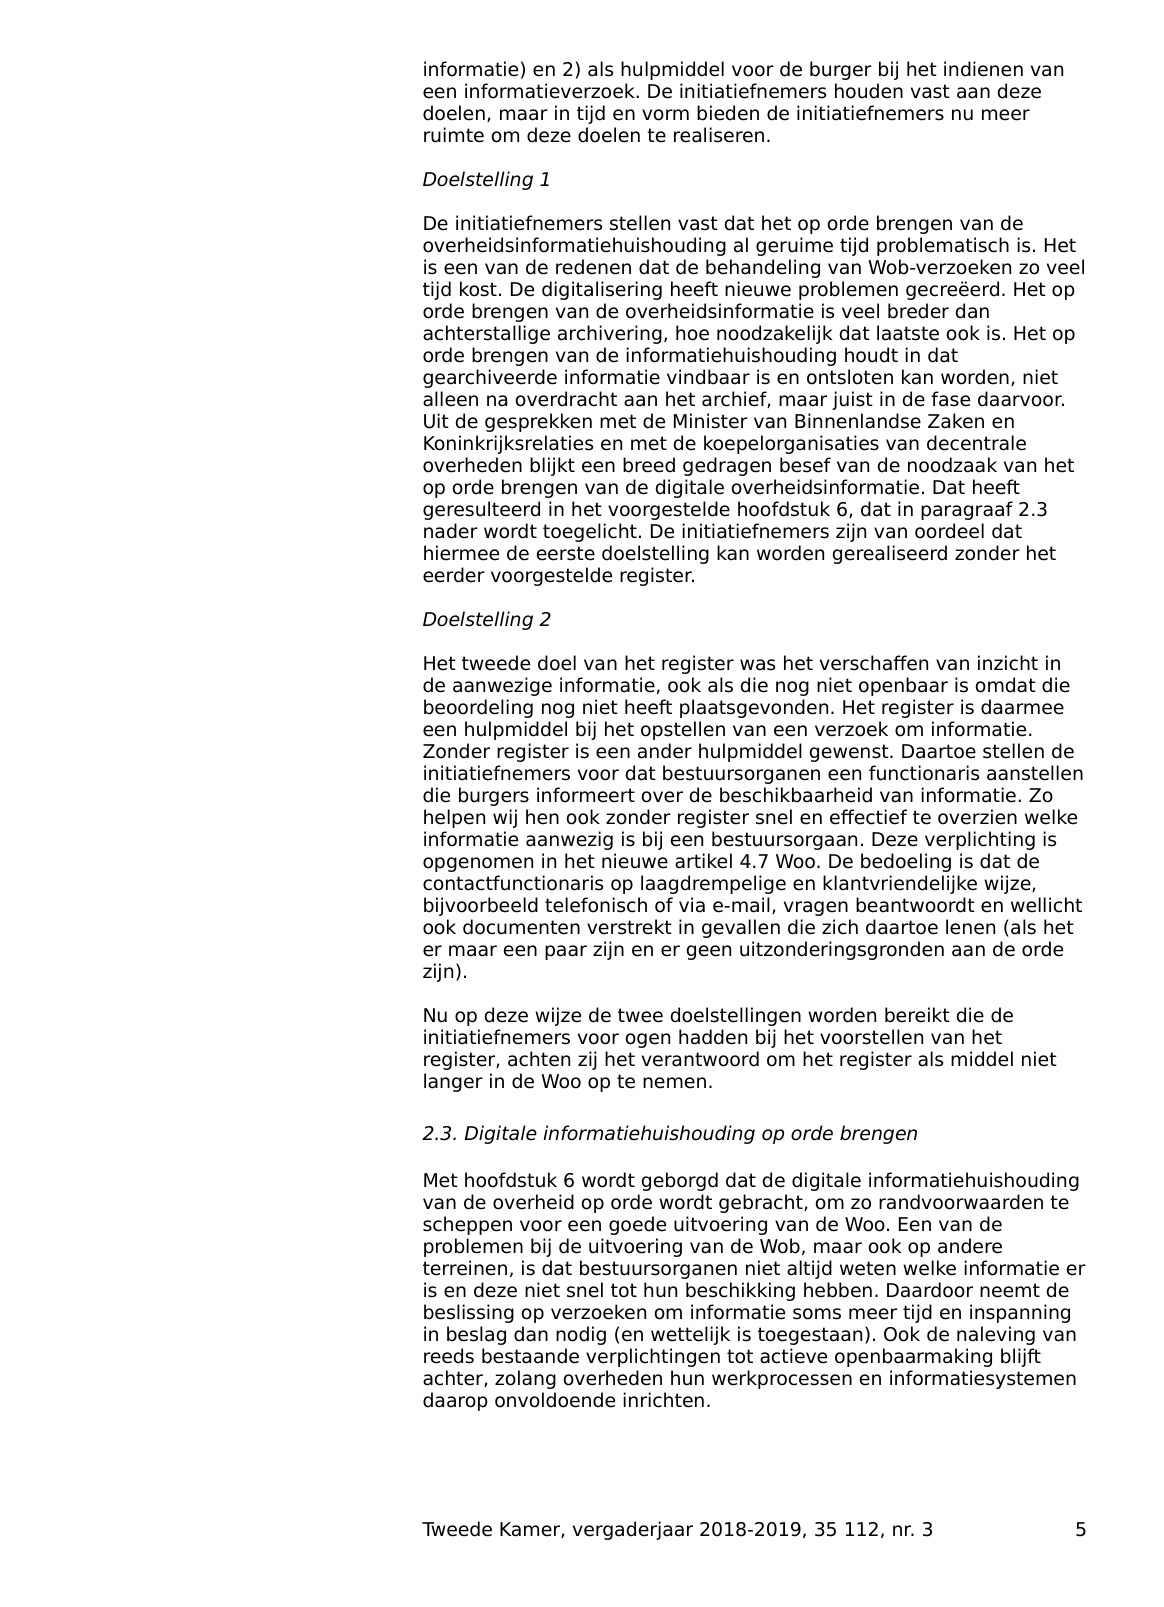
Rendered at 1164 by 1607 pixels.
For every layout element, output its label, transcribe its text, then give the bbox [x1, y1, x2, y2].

text informatie) en 2) als hulpmiddel voor de burger bij het indienen van een informatieverzoek. De initiatiefnemers houden vast aan deze doelen, maar in tijd en vorm bieden de initiatiefnemers nu meer ruimte om deze doelen te realiseren. [422, 59, 1087, 147]
text Nu op deze wijze de twee doelstellingen worden bereikt die de initiatiefnemers voor ogen hadden bij het voorstellen van het register, achten zij het verantwoord om het register als middel niet langer in de Woo op te nemen. [422, 1005, 1087, 1093]
subtitle Doelstelling 2 [422, 609, 1087, 631]
subtitle 2.3. Digitale informatiehuishouding op orde brengen [422, 1123, 1087, 1145]
text De initiatiefnemers stellen vast dat het op orde brengen van de overheidsinformatiehuishouding al geruime tijd problematisch is. Het is een van de redenen dat de behandeling van Wob-verzoeken zo veel tijd kost. De digitalisering heeft nieuwe problemen gecreëerd. Het op orde brengen van de overheidsinformatie is veel breder dan achterstallige archivering, hoe noodzakelijk dat laatste ook is. Het op orde brengen van de informatiehuishouding houdt in dat gearchiveerde informatie vindbaar is en ontsloten kan worden, niet alleen na overdracht aan het archief, maar juist in de fase daarvoor. Uit de gesprekken met de Minister van Binnenlandse Zaken en Koninkrijksrelaties en met de koepelorganisaties van decentrale overheden blijkt een breed gedragen besef van de noodzaak van het op orde brengen van de digitale overheidsinformatie. Dat heeft geresulteerd in het voorgestelde hoofdstuk 6, dat in paragraaf 2.3 nader wordt toegelicht. De initiatiefnemers zijn van oordeel dat hiermee de eerste doelstelling kan worden gerealiseerd zonder het eerder voorgestelde register. [422, 213, 1087, 587]
subtitle Doelstelling 1 [422, 169, 1087, 191]
text Met hoofdstuk 6 wordt geborgd dat de digitale informatiehuishouding van de overheid op orde wordt gebracht, om zo randvoorwaarden te scheppen voor een goede uitvoering van de Woo. Een van de problemen bij de uitvoering van de Wob, maar ook op andere terreinen, is dat bestuursorganen niet altijd weten welke informatie er is en deze niet snel tot hun beschikking hebben. Daardoor neemt de beslissing op verzoeken om informatie soms meer tijd en inspanning in beslag dan nodig (en wettelijk is toegestaan). Ook de naleving van reeds bestaande verplichtingen tot actieve openbaarmaking blijft achter, zolang overheden hun werkprocessen en informatiesystemen daarop onvoldoende inrichten. [422, 1170, 1087, 1412]
text Het tweede doel van het register was het verschaffen van inzicht in de aanwezige informatie, ook als die nog niet openbaar is omdat die beoordeling nog niet heeft plaatsgevonden. Het register is daarmee een hulpmiddel bij het opstellen van een verzoek om informatie. Zonder register is een ander hulpmiddel gewenst. Daartoe stellen de initiatiefnemers voor dat bestuursorganen een functionaris aanstellen die burgers informeert over de beschikbaarheid van informatie. Zo helpen wij hen ook zonder register snel en effectief te overzien welke informatie aanwezig is bij een bestuursorgaan. Deze verplichting is opgenomen in het nieuwe artikel 4.7 Woo. De bedoeling is dat de contactfunctionaris op laagdrempelige en klantvriendelijke wijze, bijvoorbeeld telefonisch of via e-mail, vragen beantwoordt en wellicht ook documenten verstrekt in gevallen die zich daartoe lenen (als het er maar een paar zijn en er geen uitzonderingsgronden aan de orde zijn). [422, 653, 1087, 983]
